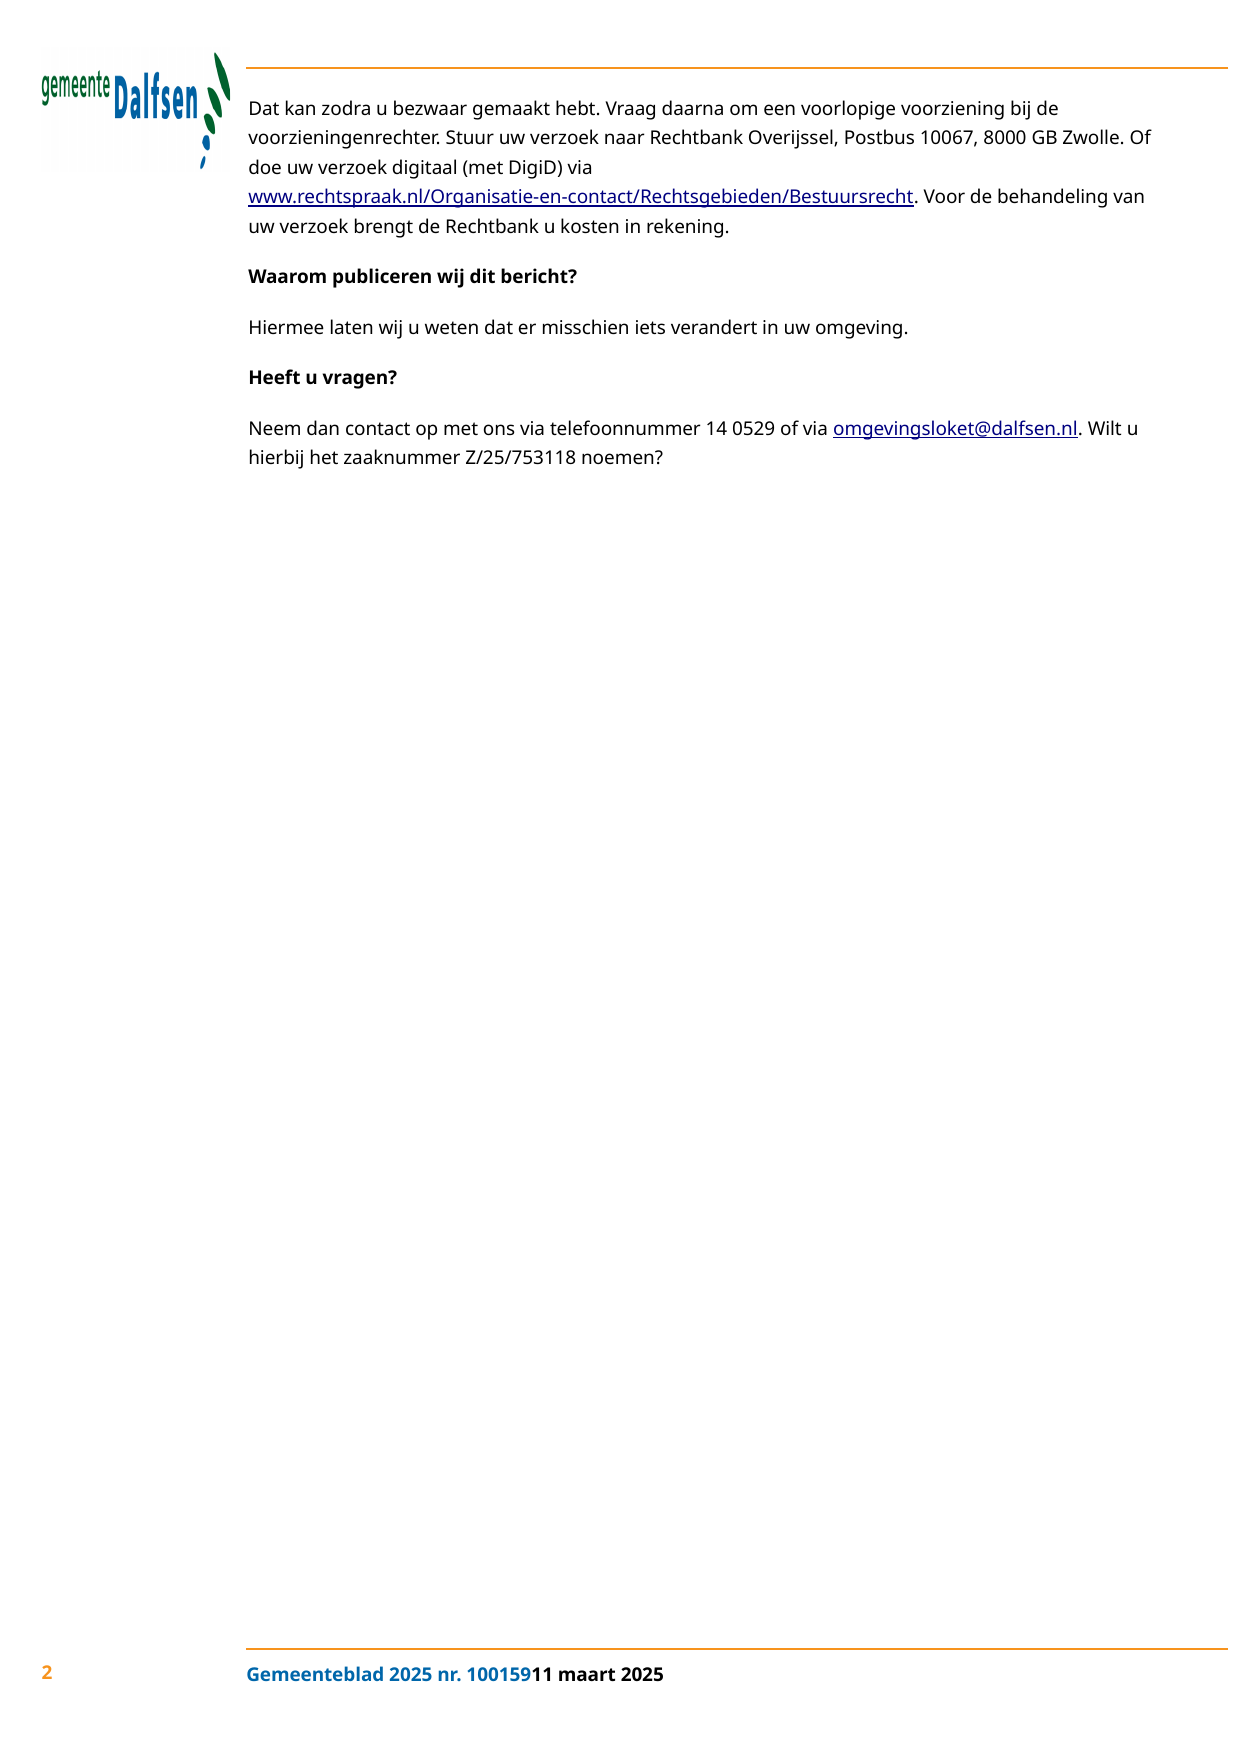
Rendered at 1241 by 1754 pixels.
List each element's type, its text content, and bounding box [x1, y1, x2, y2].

text Heeft u vragen? [248, 364, 1152, 390]
picture [41, 47, 231, 172]
text Hiermee laten wij u weten dat er misschien iets verandert in uw omgeving. [248, 314, 1152, 340]
text Waarom publiceren wij dit bericht? [248, 263, 1152, 289]
text Neem dan contact op met ons via telefoonnummer 14 0529 of via omgevingsloket@dalfsen.nl. Wilt u hierbij het zaaknummer Z/25/753118 noemen? [248, 415, 1152, 470]
text Dat kan zodra u bezwaar gemaakt hebt. Vraag daarna om een voorlopige voorziening bij de voorzieningenrechter. Stuur uw verzoek naar Rechtbank Overijssel, Postbus 10067, 8000 GB Zwolle. Of doe uw verzoek digitaal (met DigiD) via www.rechtspraak.nl/Organisatie-en-contact/Rechtsgebieden/Bestuursrecht. Voor de behandeling van uw verzoek brengt de Rechtbank u kosten in rekening. [248, 95, 1152, 239]
